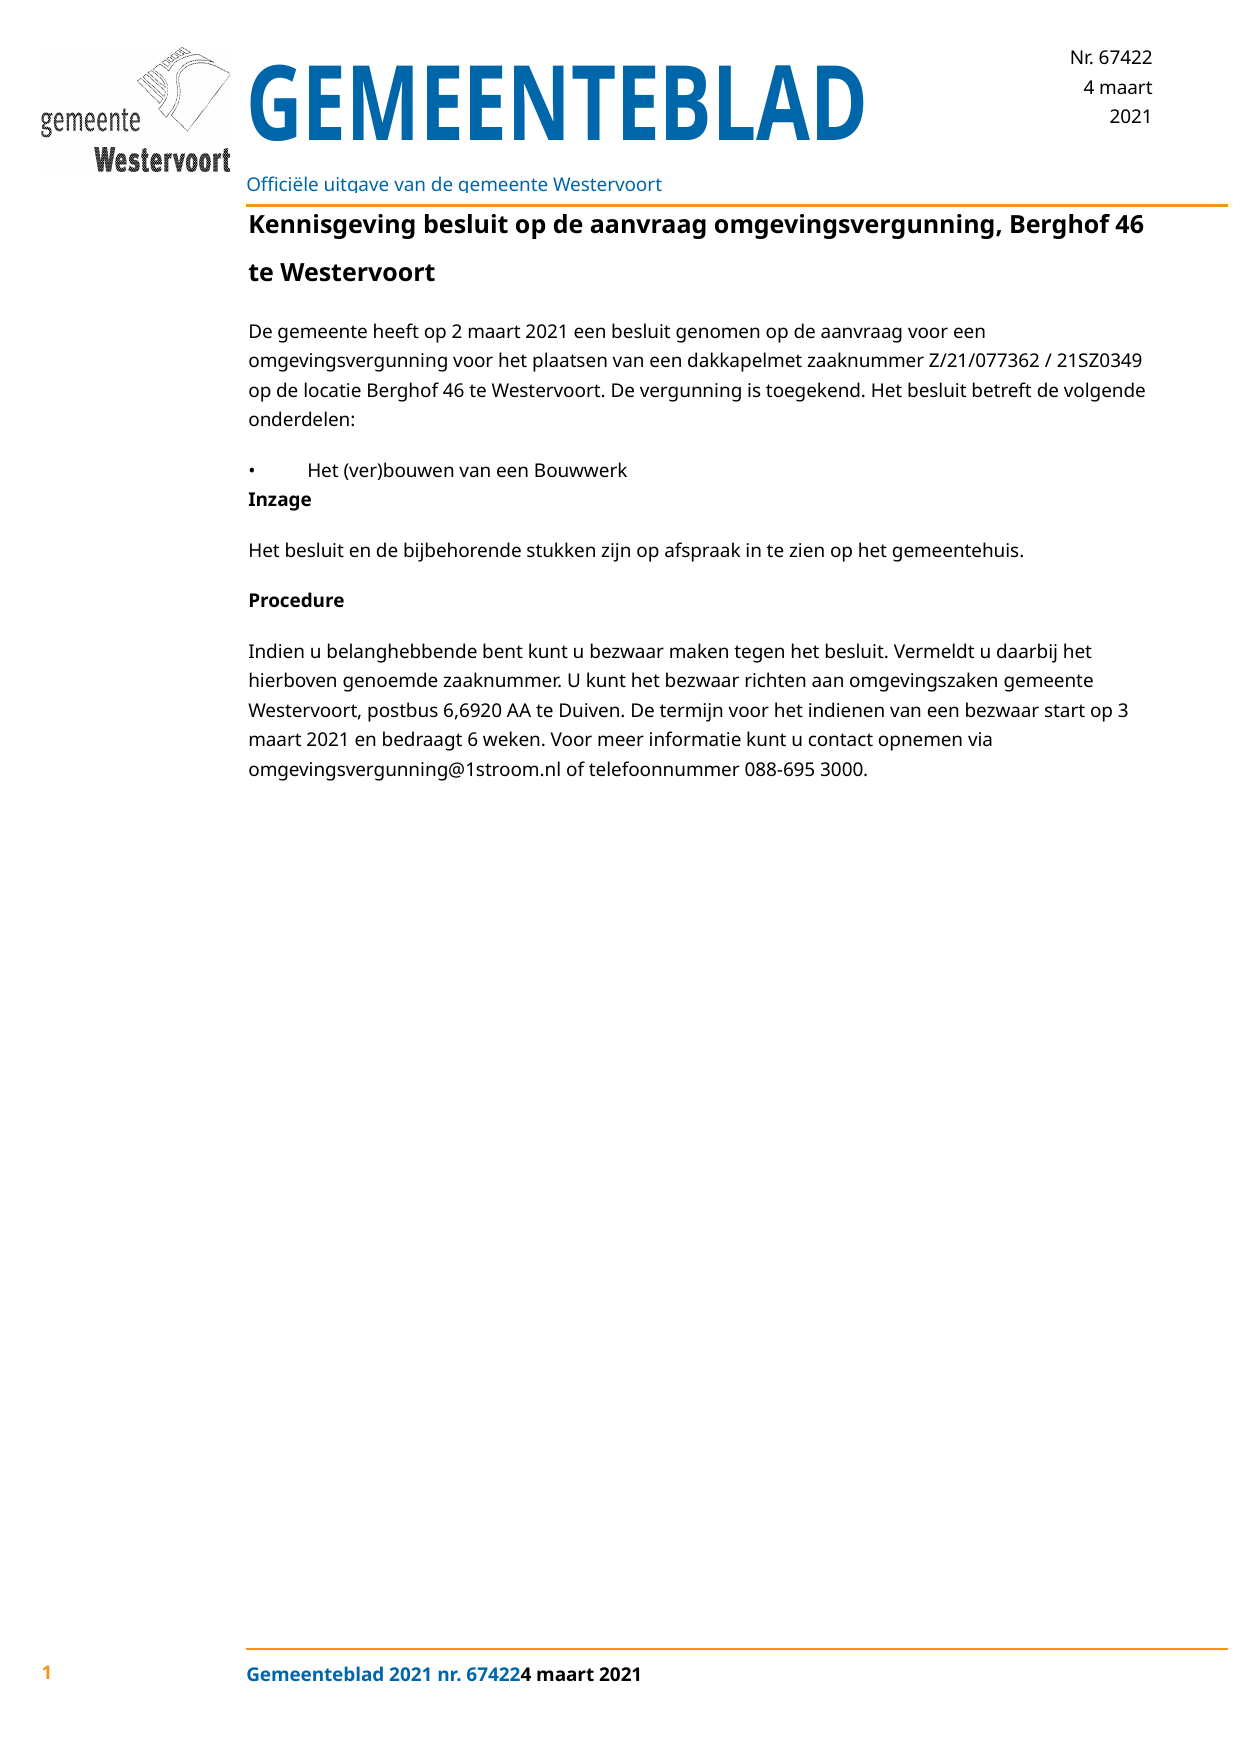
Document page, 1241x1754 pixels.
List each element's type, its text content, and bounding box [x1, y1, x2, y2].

text Kennisgeving besluit op de aanvraag omgevingsvergunning, Berghof 46 te Westervoort [248, 207, 1152, 288]
text Het besluit en de bijbehorende stukken zijn op afspraak in te zien op het gemeentehuis. [248, 537, 1152, 563]
picture [41, 47, 231, 172]
text Procedure [248, 587, 1152, 613]
text Indien u belanghebbende bent kunt u bezwaar maken tegen het besluit. Vermeldt u daarbij het hierboven genoemde zaaknummer. U kunt het bezwaar richten aan omgevingszaken gemeente Westervoort, postbus 6,6920 AA te Duiven. De termijn voor het indienen van een bezwaar start op 3 maart 2021 en bedraagt 6 weken. Voor meer informatie kunt u contact opnemen via omgevingsvergunning@1stroom.nl of telefoonnummer 088-695 3000. [248, 638, 1152, 782]
text Inzage [248, 487, 1152, 512]
list Het (ver)bouwen van een Bouwwerk [248, 457, 1152, 483]
text De gemeente heeft op 2 maart 2021 een besluit genomen op de aanvraag voor een omgevingsvergunning voor het plaatsen van een dakkapelmet zaaknummer Z/21/077362 / 21SZ0349 op de locatie Berghof 46 te Westervoort. De vergunning is toegekend. Het besluit betreft de volgende onderdelen: [248, 318, 1152, 432]
